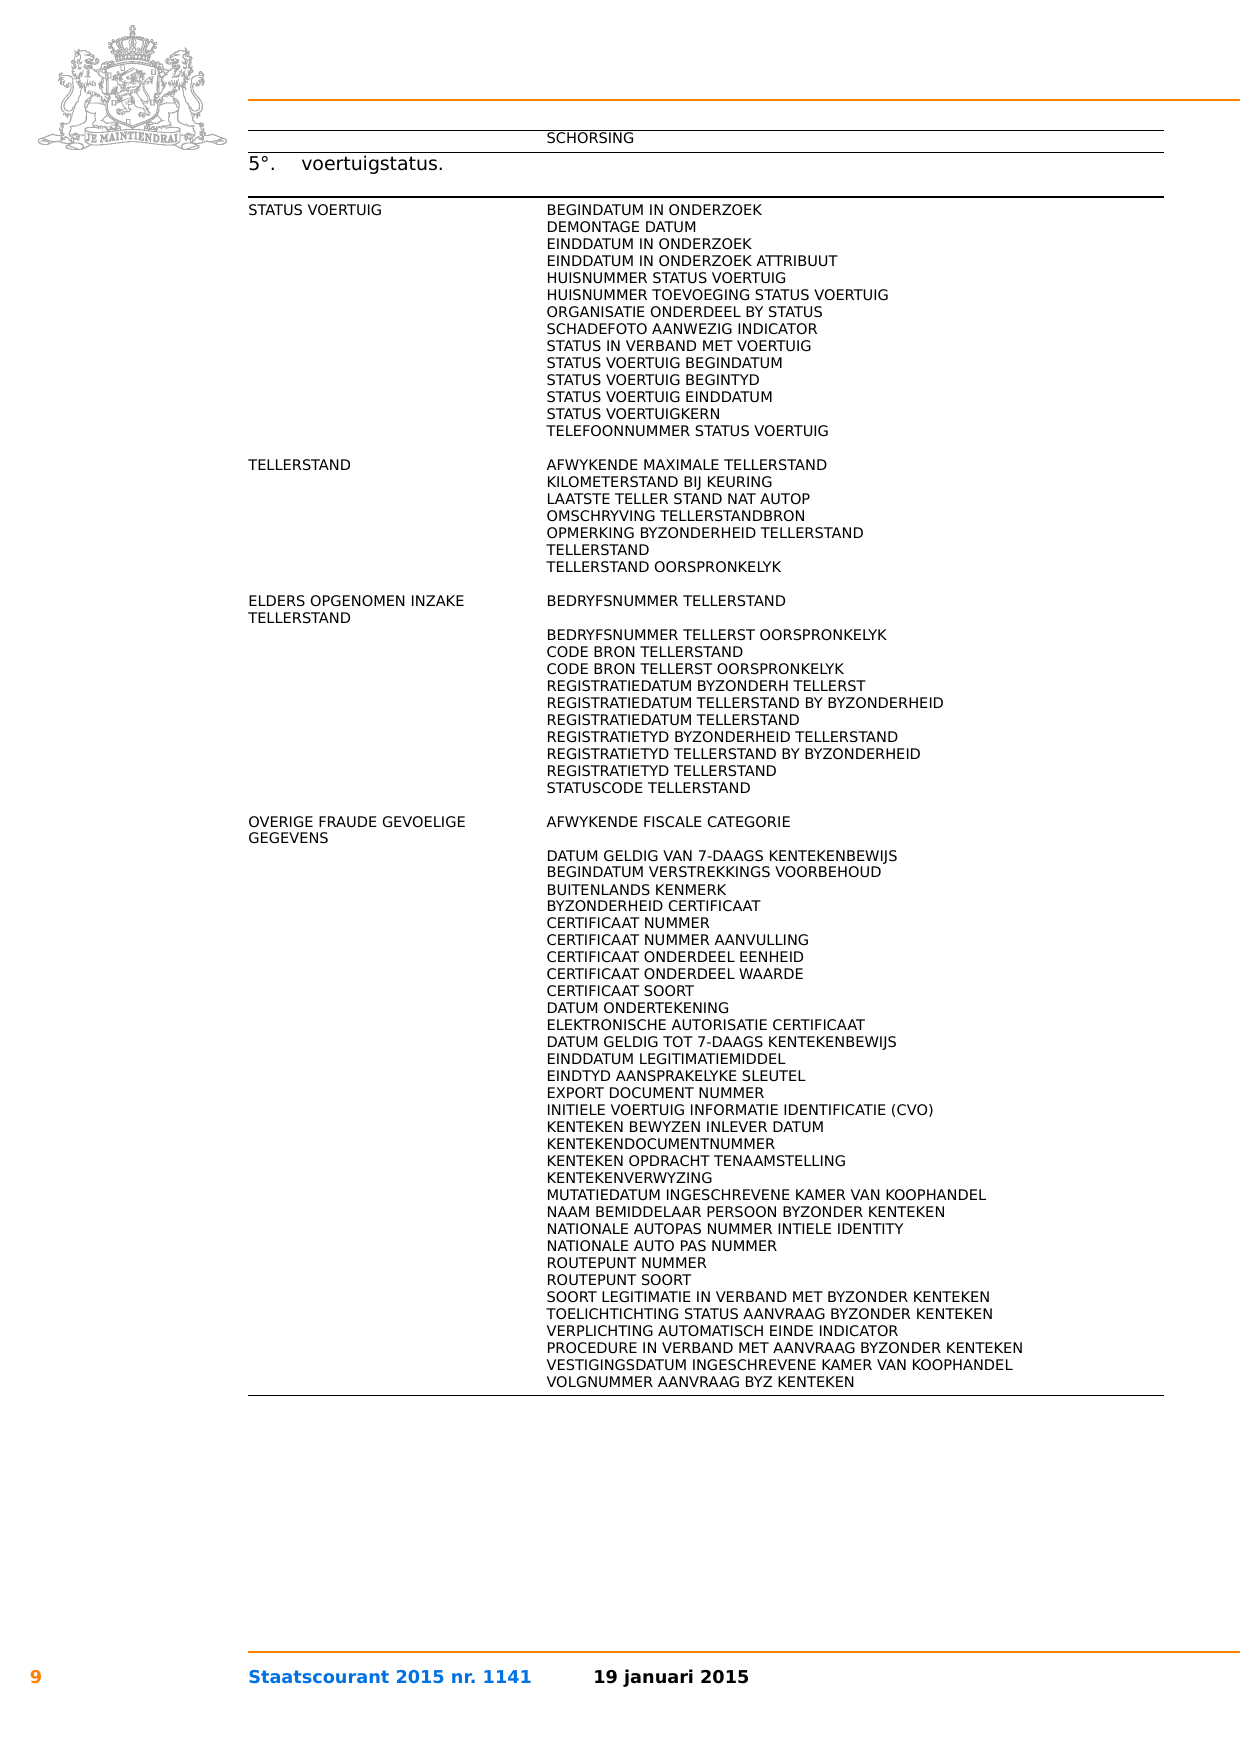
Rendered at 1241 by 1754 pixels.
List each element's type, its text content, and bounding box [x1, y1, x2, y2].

table_cell [248, 1187, 541, 1204]
table_cell PROCEDURE IN VERBAND MET AANVRAAG BYZONDER KENTEKEN [541, 1340, 1163, 1357]
table_cell AFWYKENDE MAXIMALE TELLERSTAND [541, 457, 1163, 474]
table_cell [248, 1340, 541, 1357]
table_cell BYZONDERHEID CERTIFICAAT [541, 898, 1163, 915]
table_cell REGISTRATIETYD TELLERSTAND [541, 763, 1163, 779]
table_cell EINDDATUM IN ONDERZOEK ATTRIBUUT [541, 253, 1163, 270]
table_cell [248, 576, 541, 593]
table_cell [248, 1221, 541, 1238]
table_cell KENTEKENDOCUMENTNUMMER [541, 1136, 1163, 1153]
table_cell STATUS VOERTUIG BEGINTYD [541, 372, 1163, 389]
table_cell LAATSTE TELLER STAND NAT AUTOP [541, 491, 1163, 508]
table_cell TELLERSTAND [248, 457, 541, 474]
table_cell [248, 321, 541, 338]
table_cell [248, 1102, 541, 1119]
table_cell STATUS IN VERBAND MET VOERTUIG [541, 338, 1163, 355]
table_cell KENTEKEN OPDRACHT TENAAMSTELLING [541, 1153, 1163, 1170]
table_cell BEGINDATUM VERSTREKKINGS VOORBEHOUD [541, 864, 1163, 881]
table_cell [248, 542, 541, 559]
table_cell DATUM GELDIG TOT 7-DAAGS KENTEKENBEWIJS [541, 1034, 1163, 1051]
picture [38, 25, 227, 150]
table_cell DEMONTAGE DATUM [541, 219, 1163, 236]
table_cell [248, 440, 541, 457]
table_cell [541, 796, 1163, 813]
table_cell [248, 1153, 541, 1170]
table_cell [248, 1068, 541, 1085]
table_header STATUS VOERTUIG [248, 198, 541, 219]
table_cell CODE BRON TELLERSTAND [541, 644, 1163, 661]
table_cell [541, 440, 1163, 457]
table_cell STATUS VOERTUIG BEGINDATUM [541, 355, 1163, 372]
table_cell [248, 253, 541, 270]
table_cell STATUS VOERTUIGKERN [541, 406, 1163, 423]
table_cell ROUTEPUNT NUMMER [541, 1255, 1163, 1272]
table_cell [248, 1289, 541, 1306]
table_cell [248, 389, 541, 406]
table_cell [248, 1204, 541, 1221]
table_cell [248, 270, 541, 287]
table_cell TOELICHTICHTING STATUS AANVRAAG BYZONDER KENTEKEN [541, 1306, 1163, 1323]
table_cell [248, 287, 541, 304]
table_cell [248, 491, 541, 508]
table_cell [248, 746, 541, 762]
table_cell ELDERS OPGENOMEN INZAKE TELLERSTAND [248, 593, 541, 627]
table_cell [248, 1272, 541, 1289]
table_cell HUISNUMMER STATUS VOERTUIG [541, 270, 1163, 287]
table_cell EINDDATUM IN ONDERZOEK [541, 236, 1163, 253]
table_cell [248, 372, 541, 389]
table_cell INITIELE VOERTUIG INFORMATIE IDENTIFICATIE (CVO) [541, 1102, 1163, 1119]
table_cell EINDTYD AANSPRAKELYKE SLEUTEL [541, 1068, 1163, 1085]
table_cell [248, 1238, 541, 1255]
table_cell [248, 219, 541, 236]
table_cell TELLERSTAND OORSPRONKELYK [541, 559, 1163, 576]
table_cell KILOMETERSTAND BIJ KEURING [541, 474, 1163, 491]
table_cell [248, 949, 541, 966]
table_cell ORGANISATIE ONDERDEEL BY STATUS [541, 304, 1163, 321]
table_cell [248, 627, 541, 644]
table_cell [248, 1136, 541, 1153]
table_cell VESTIGINGSDATUM INGESCHREVENE KAMER VAN KOOPHANDEL [541, 1357, 1163, 1374]
table_cell [248, 338, 541, 355]
table_cell REGISTRATIEDATUM TELLERSTAND [541, 712, 1163, 728]
table_cell BUITENLANDS KENMERK [541, 881, 1163, 898]
table_cell KENTEKENVERWYZING [541, 1170, 1163, 1187]
table_cell CERTIFICAAT NUMMER [541, 915, 1163, 932]
table_cell SCHORSING [541, 131, 1163, 152]
table_cell [248, 864, 541, 881]
table_cell MUTATIEDATUM INGESCHREVENE KAMER VAN KOOPHANDEL [541, 1187, 1163, 1204]
table_cell [248, 1170, 541, 1187]
table_cell ELEKTRONISCHE AUTORISATIE CERTIFICAAT [541, 1017, 1163, 1034]
table_cell [248, 525, 541, 542]
table_cell [248, 236, 541, 253]
table_cell STATUS VOERTUIG EINDDATUM [541, 389, 1163, 406]
table_cell [248, 508, 541, 525]
table_cell REGISTRATIETYD BYZONDERHEID TELLERSTAND [541, 729, 1163, 746]
table_cell REGISTRATIEDATUM BYZONDERH TELLERST [541, 678, 1163, 694]
table_cell [248, 1119, 541, 1136]
table_cell [248, 695, 541, 712]
table_cell DATUM ONDERTEKENING [541, 1000, 1163, 1017]
table_cell [248, 1374, 541, 1395]
table_cell [248, 304, 541, 321]
table_cell [248, 966, 541, 983]
table_cell [248, 983, 541, 1000]
table_cell [248, 661, 541, 678]
table_cell [248, 1357, 541, 1374]
table_cell REGISTRATIETYD TELLERSTAND BY BYZONDERHEID [541, 746, 1163, 762]
table_cell CERTIFICAAT NUMMER AANVULLING [541, 932, 1163, 949]
table_cell VOLGNUMMER AANVRAAG BYZ KENTEKEN [541, 1374, 1163, 1395]
table_cell [248, 848, 541, 864]
table_cell SCHADEFOTO AANWEZIG INDICATOR [541, 321, 1163, 338]
table_cell [248, 1255, 541, 1272]
table_cell DATUM GELDIG VAN 7-DAAGS KENTEKENBEWIJS [541, 848, 1163, 864]
table_cell [248, 1085, 541, 1102]
table_cell [248, 355, 541, 372]
table_cell CERTIFICAAT SOORT [541, 983, 1163, 1000]
table_cell OVERIGE FRAUDE GEVOELIGE GEGEVENS [248, 814, 541, 847]
table_cell [248, 712, 541, 728]
table_cell ROUTEPUNT SOORT [541, 1272, 1163, 1289]
table_cell OMSCHRYVING TELLERSTANDBRON [541, 508, 1163, 525]
table_cell [248, 1000, 541, 1017]
table_cell BEDRYFSNUMMER TELLERSTAND [541, 593, 1163, 627]
table_cell EINDDATUM LEGITIMATIEMIDDEL [541, 1051, 1163, 1068]
table_cell [248, 915, 541, 932]
table_cell [248, 763, 541, 779]
table_cell [248, 881, 541, 898]
table_cell [541, 576, 1163, 593]
table_cell [248, 796, 541, 813]
table_cell BEDRYFSNUMMER TELLERST OORSPRONKELYK [541, 627, 1163, 644]
table_cell [248, 1323, 541, 1340]
table_cell [248, 474, 541, 491]
table_cell NATIONALE AUTO PAS NUMMER [541, 1238, 1163, 1255]
table_cell [248, 898, 541, 915]
table_cell [248, 644, 541, 661]
table_cell CERTIFICAAT ONDERDEEL WAARDE [541, 966, 1163, 983]
table_cell [248, 780, 541, 796]
table_cell [248, 559, 541, 576]
table_header BEGINDATUM IN ONDERZOEK [541, 198, 1163, 219]
table_cell TELEFOONNUMMER STATUS VOERTUIG [541, 423, 1163, 440]
table_cell [248, 1034, 541, 1051]
table_cell STATUSCODE TELLERSTAND [541, 780, 1163, 796]
table_cell [248, 131, 541, 152]
table_cell CERTIFICAAT ONDERDEEL EENHEID [541, 949, 1163, 966]
table_cell [248, 423, 541, 440]
table_cell [248, 1051, 541, 1068]
text 5°. voertuigstatus. [248, 153, 1163, 174]
table_cell SOORT LEGITIMATIE IN VERBAND MET BYZONDER KENTEKEN [541, 1289, 1163, 1306]
table_cell [248, 932, 541, 949]
table_cell REGISTRATIEDATUM TELLERSTAND BY BYZONDERHEID [541, 695, 1163, 712]
table_cell [248, 406, 541, 423]
table_cell NAAM BEMIDDELAAR PERSOON BYZONDER KENTEKEN [541, 1204, 1163, 1221]
table_cell KENTEKEN BEWYZEN INLEVER DATUM [541, 1119, 1163, 1136]
table_cell AFWYKENDE FISCALE CATEGORIE [541, 814, 1163, 847]
table_cell OPMERKING BYZONDERHEID TELLERSTAND [541, 525, 1163, 542]
table_cell HUISNUMMER TOEVOEGING STATUS VOERTUIG [541, 287, 1163, 304]
table_cell EXPORT DOCUMENT NUMMER [541, 1085, 1163, 1102]
table_cell [248, 729, 541, 746]
table_cell [248, 1017, 541, 1034]
table_cell VERPLICHTING AUTOMATISCH EINDE INDICATOR [541, 1323, 1163, 1340]
table_cell [248, 678, 541, 694]
table_cell CODE BRON TELLERST OORSPRONKELYK [541, 661, 1163, 678]
table_cell TELLERSTAND [541, 542, 1163, 559]
table_cell [248, 1306, 541, 1323]
table_cell NATIONALE AUTOPAS NUMMER INTIELE IDENTITY [541, 1221, 1163, 1238]
